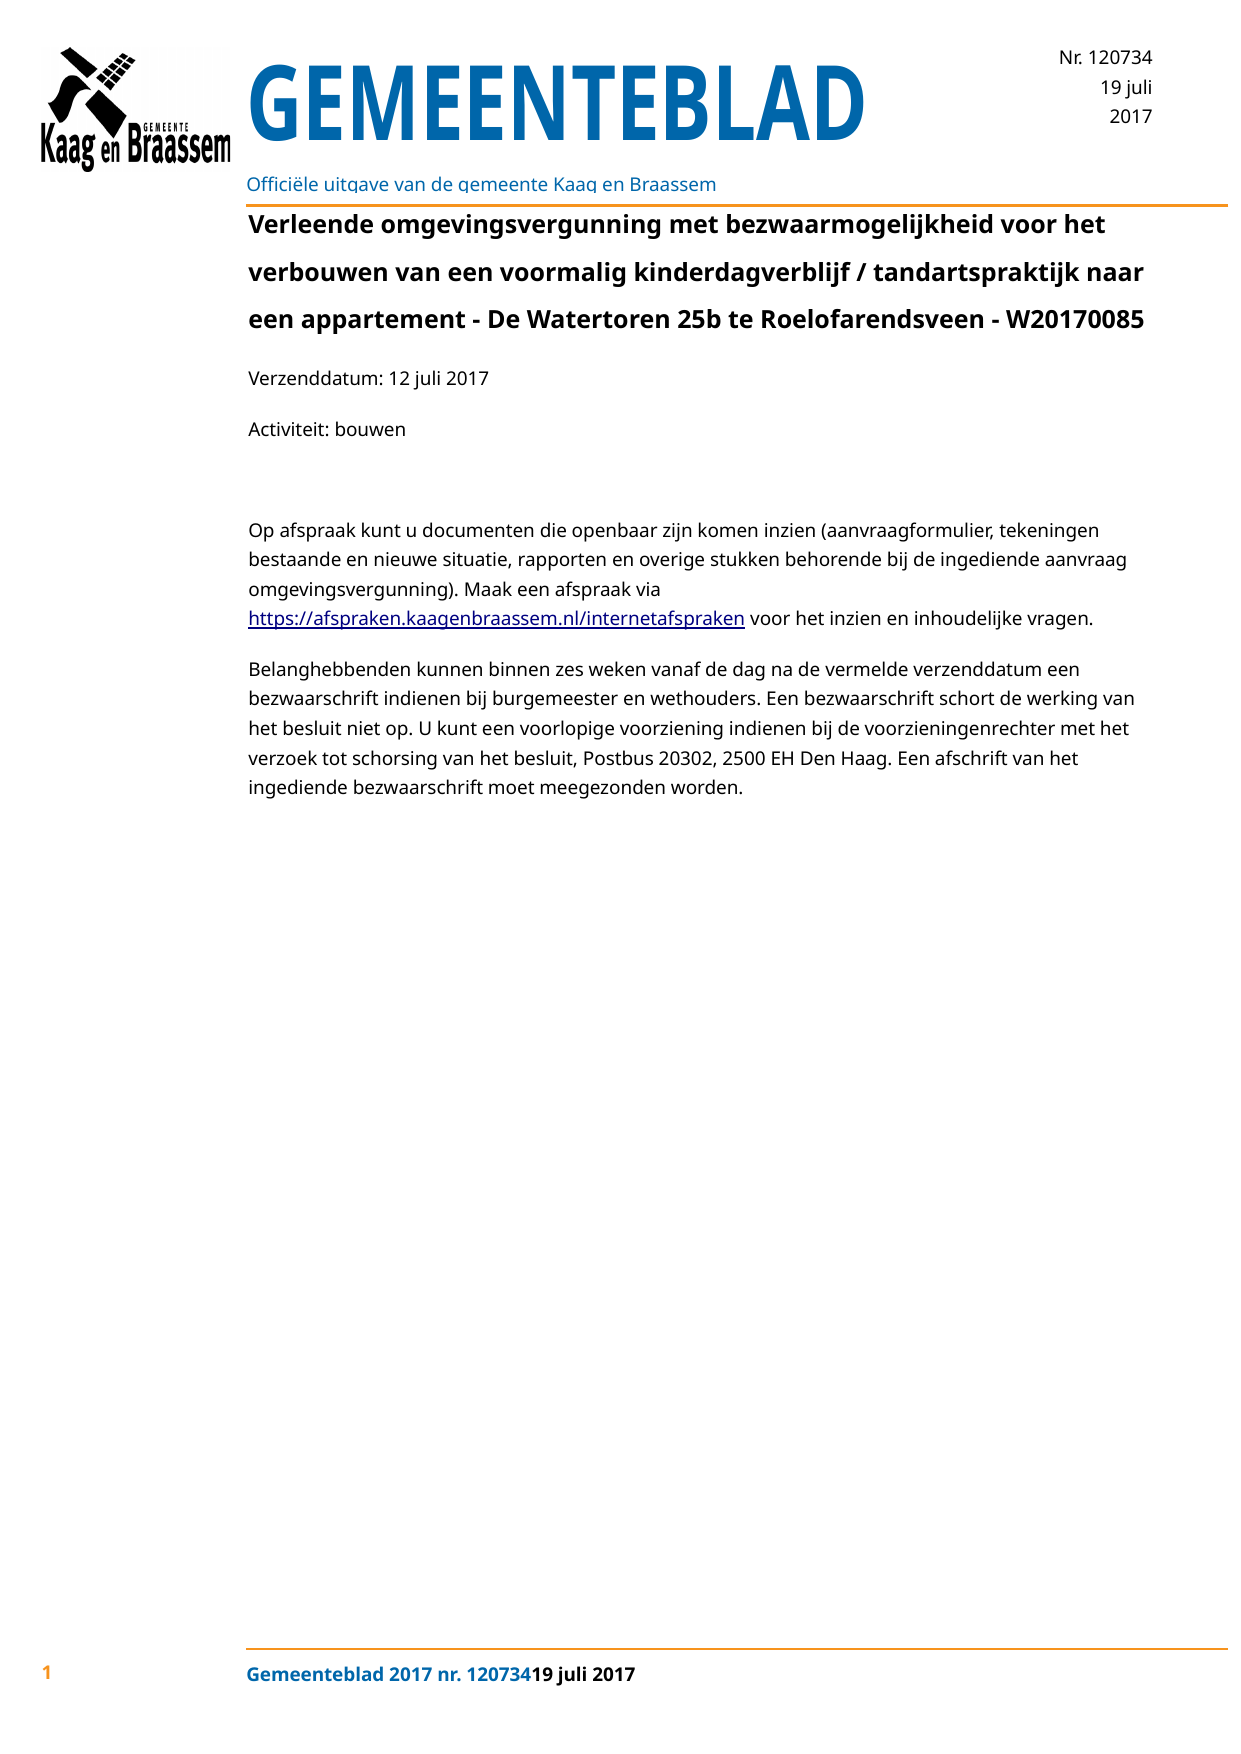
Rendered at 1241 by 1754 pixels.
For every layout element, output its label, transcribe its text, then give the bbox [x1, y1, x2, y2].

text Verzenddatum: 12 juli 2017 [248, 366, 1152, 391]
text Op afspraak kunt u documenten die openbaar zijn komen inzien (aanvraagformulier, tekeningen bestaande en nieuwe situatie, rapporten en overige stukken behorende bij de ingediende aanvraag omgevingsvergunning). Maak een afspraak via https://afspraken.kaagenbraassem.nl/internetafspraken voor het inzien en inhoudelijke vragen. [248, 517, 1152, 631]
text Belanghebbenden kunnen binnen zes weken vanaf de dag na de vermelde verzenddatum een bezwaarschrift indienen bij burgemeester en wethouders. Een bezwaarschrift schort de werking van het besluit niet op. U kunt een voorlopige voorziening indienen bij de voorzieningenrechter met het verzoek tot schorsing van het besluit, Postbus 20302, 2500 EH Den Haag. Een afschrift van het ingediende bezwaarschrift moet meegezonden worden. [248, 656, 1152, 800]
text Verleende omgevingsvergunning met bezwaarmogelijkheid voor het verbouwen van een voormalig kinderdagverblijf / tandartspraktijk naar een appartement - De Watertoren 25b te Roelofarendsveen - W20170085 [248, 207, 1152, 336]
text Activiteit: bouwen [248, 416, 1152, 442]
picture [41, 47, 231, 172]
